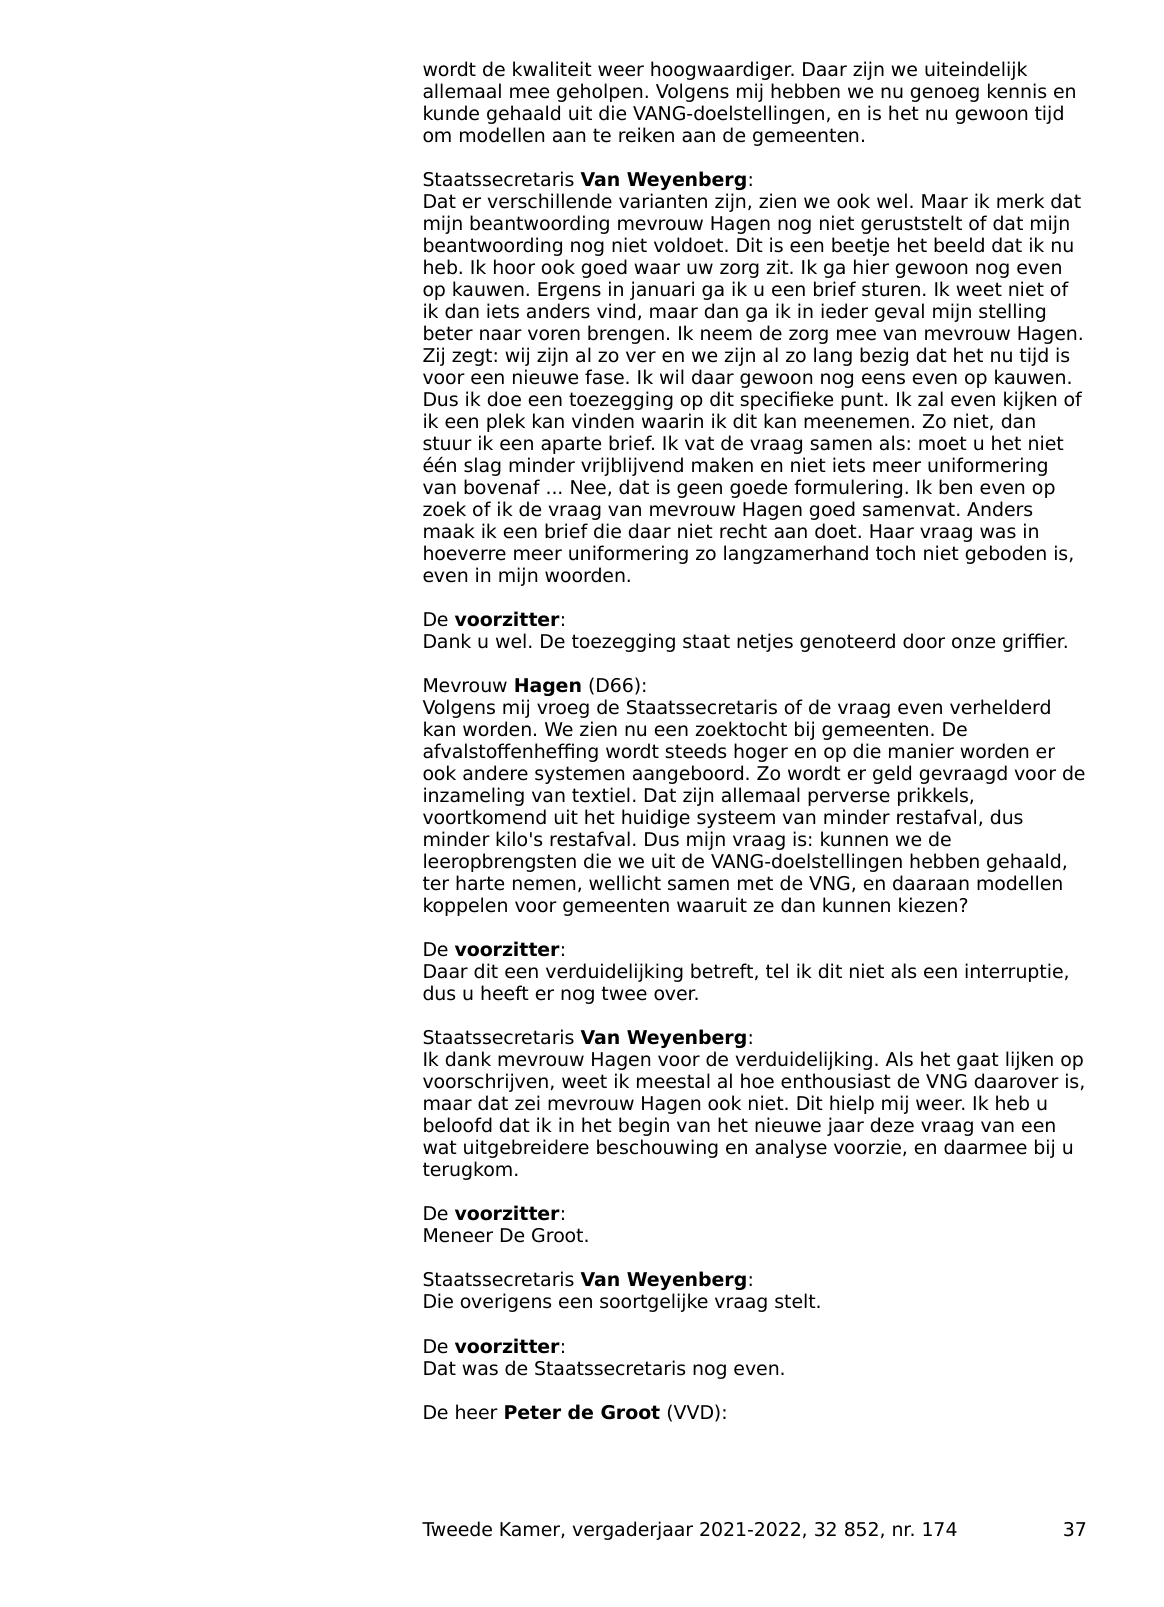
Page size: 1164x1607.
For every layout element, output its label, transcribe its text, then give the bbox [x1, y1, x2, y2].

text Daar dit een verduidelijking betreft, tel ik dit niet als een interruptie, dus u heeft er nog twee over. [422, 961, 1087, 1005]
text Mevrouw Hagen (D66): [422, 675, 1087, 697]
text Staatssecretaris Van Weyenberg: [422, 1027, 1087, 1049]
text De voorzitter: [422, 1336, 1087, 1357]
text De voorzitter: [422, 609, 1087, 631]
text Volgens mij vroeg de Staatssecretaris of de vraag even verhelderd kan worden. We zien nu een zoektocht bij gemeenten. De afvalstoffenheffing wordt steeds hoger en op die manier worden er ook andere systemen aangeboord. Zo wordt er geld gevraagd voor de inzameling van textiel. Dat zijn allemaal perverse prikkels, voortkomend uit het huidige systeem van minder restafval, dus minder kilo's restafval. Dus mijn vraag is: kunnen we de leeropbrengsten die we uit de VANG-doelstellingen hebben gehaald, ter harte nemen, wellicht samen met de VNG, en daaraan modellen koppelen voor gemeenten waaruit ze dan kunnen kiezen? [422, 697, 1087, 917]
text Dank u wel. De toezegging staat netjes genoteerd door onze griffier. [422, 631, 1087, 653]
text De heer Peter de Groot (VVD): [422, 1402, 1087, 1424]
text Dat was de Staatssecretaris nog even. [422, 1357, 1087, 1379]
text De voorzitter: [422, 1203, 1087, 1225]
text Meneer De Groot. [422, 1225, 1087, 1247]
text Die overigens een soortgelijke vraag stelt. [422, 1291, 1087, 1313]
text Staatssecretaris Van Weyenberg: [422, 1269, 1087, 1291]
text Ik dank mevrouw Hagen voor de verduidelijking. Als het gaat lijken op voorschrijven, weet ik meestal al hoe enthousiast de VNG daarover is, maar dat zei mevrouw Hagen ook niet. Dit hielp mij weer. Ik heb u beloofd dat ik in het begin van het nieuwe jaar deze vraag van een wat uitgebreidere beschouwing en analyse voorzie, en daarmee bij u terugkom. [422, 1049, 1087, 1181]
text De voorzitter: [422, 939, 1087, 961]
text Dat er verschillende varianten zijn, zien we ook wel. Maar ik merk dat mijn beantwoording mevrouw Hagen nog niet geruststelt of dat mijn beantwoording nog niet voldoet. Dit is een beetje het beeld dat ik nu heb. Ik hoor ook goed waar uw zorg zit. Ik ga hier gewoon nog even op kauwen. Ergens in januari ga ik u een brief sturen. Ik weet niet of ik dan iets anders vind, maar dan ga ik in ieder geval mijn stelling beter naar voren brengen. Ik neem de zorg mee van mevrouw Hagen. Zij zegt: wij zijn al zo ver en we zijn al zo lang bezig dat het nu tijd is voor een nieuwe fase. Ik wil daar gewoon nog eens even op kauwen. Dus ik doe een toezegging op dit specifieke punt. Ik zal even kijken of ik een plek kan vinden waarin ik dit kan meenemen. Zo niet, dan stuur ik een aparte brief. Ik vat de vraag samen als: moet u het niet één slag minder vrijblijvend maken en niet iets meer uniformering van bovenaf ... Nee, dat is geen goede formulering. Ik ben even op zoek of ik de vraag van mevrouw Hagen goed samenvat. Anders maak ik een brief die daar niet recht aan doet. Haar vraag was in hoeverre meer uniformering zo langzamerhand toch niet geboden is, even in mijn woorden. [422, 191, 1087, 587]
text wordt de kwaliteit weer hoogwaardiger. Daar zijn we uiteindelijk allemaal mee geholpen. Volgens mij hebben we nu genoeg kennis en kunde gehaald uit die VANG-doelstellingen, en is het nu gewoon tijd om modellen aan te reiken aan de gemeenten. [422, 59, 1087, 147]
text Staatssecretaris Van Weyenberg: [422, 169, 1087, 191]
